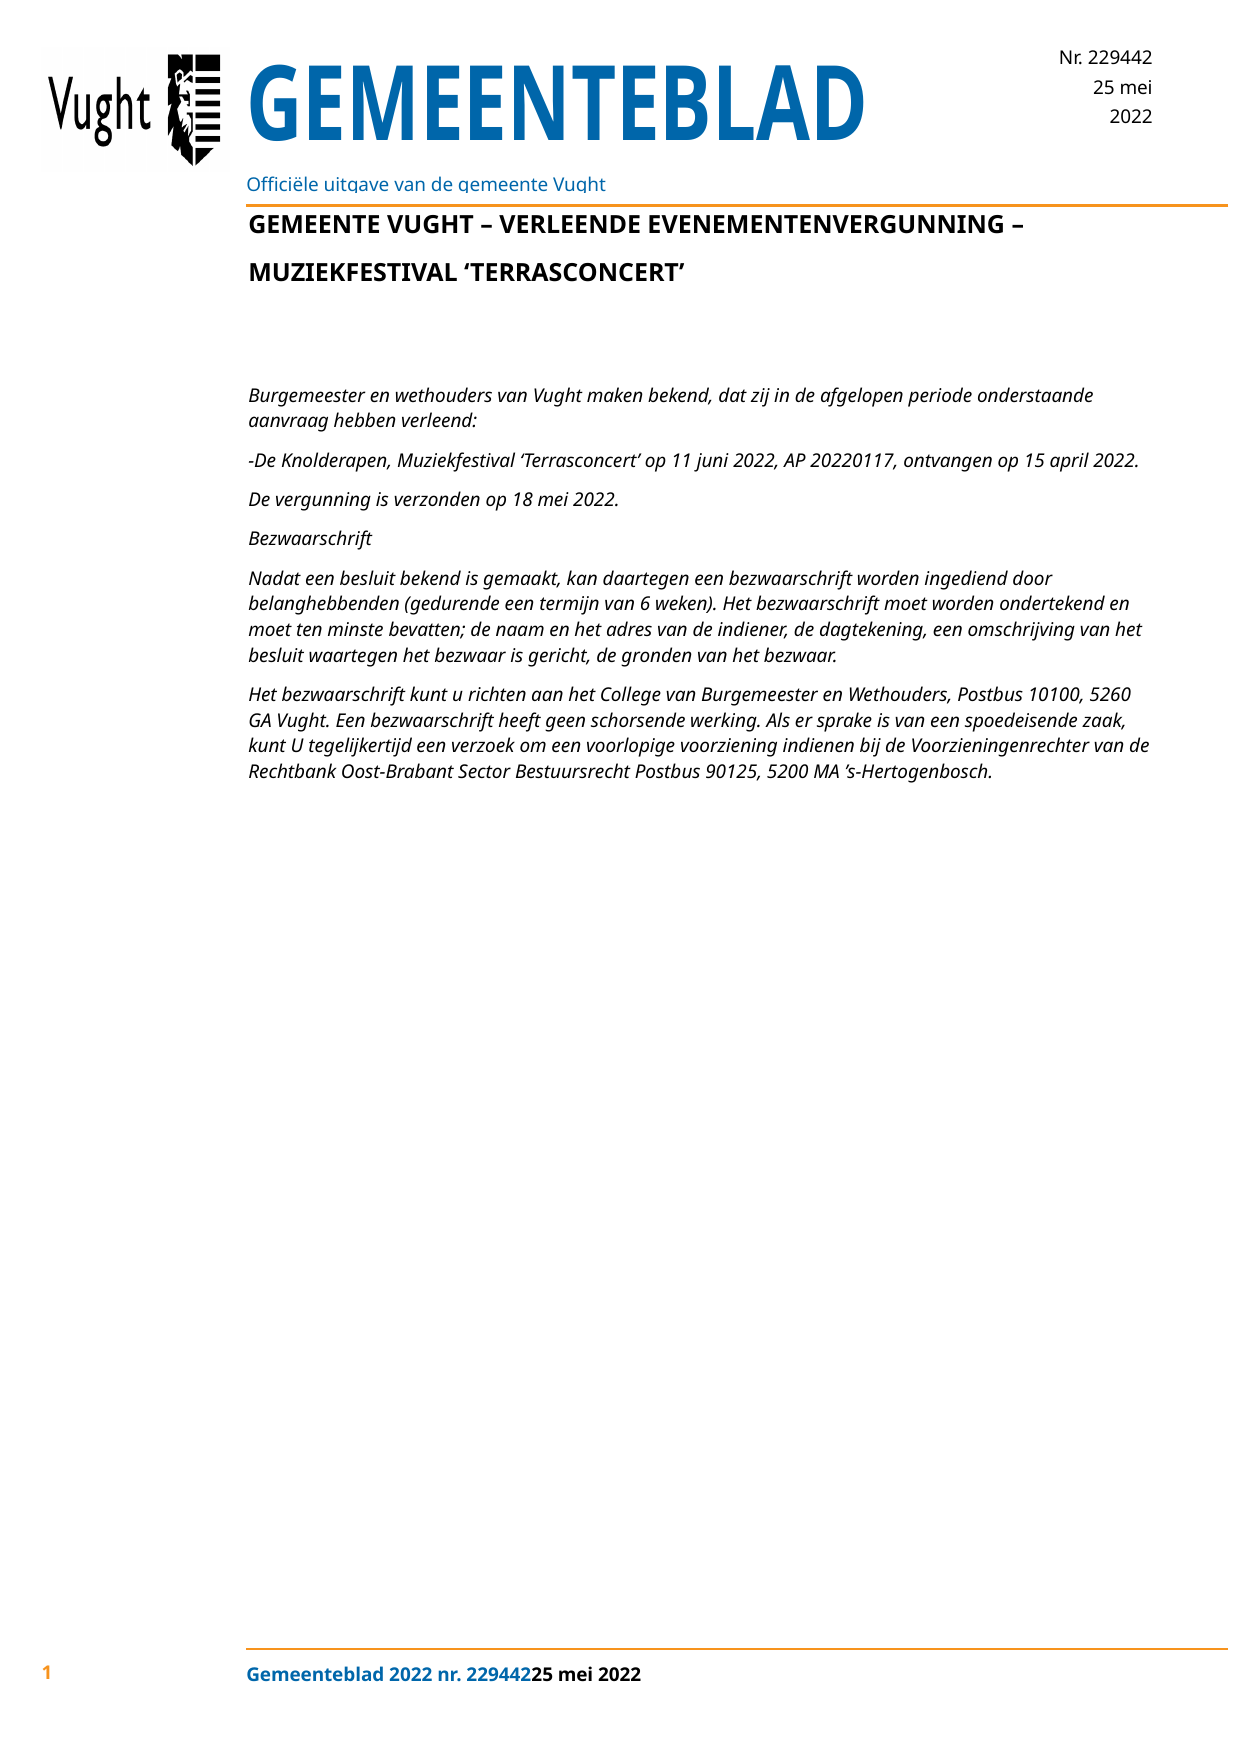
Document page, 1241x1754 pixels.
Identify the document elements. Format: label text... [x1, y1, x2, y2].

text Bezwaarschrift [248, 525, 1152, 551]
picture [41, 47, 231, 172]
text Het bezwaarschrift kunt u richten aan het College van Burgemeester en Wethouders, Postbus 10100, 5260 GA Vught. Een bezwaarschrift heeft geen schorsende werking. Als er sprake is van een spoedeisende zaak, kunt U tegelijkertijd een verzoek om een voorlopige voorziening indienen bij de Voorzieningenrechter van de Rechtbank Oost-Brabant Sector Bestuursrecht Postbus 90125, 5200 MA ’s-Hertogenbosch. [248, 681, 1152, 784]
text GEMEENTE VUGHT – VERLEENDE EVENEMENTENVERGUNNING – MUZIEKFESTIVAL ‘TERRASCONCERT’ [248, 207, 1152, 288]
text Nadat een besluit bekend is gemaakt, kan daartegen een bezwaarschrift worden ingediend door belanghebbenden (gedurende een termijn van 6 weken). Het bezwaarschrift moet worden ondertekend en moet ten minste bevatten; de naam en het adres van de indiener, de dagtekening, een omschrijving van het besluit waartegen het bezwaar is gericht, de gronden van het bezwaar. [248, 565, 1152, 668]
text -De Knolderapen, Muziekfestival ‘Terrasconcert’ op 11 juni 2022, AP 20220117, ontvangen op 15 april 2022. [248, 447, 1152, 473]
text Burgemeester en wethouders van Vught maken bekend, dat zij in de afgelopen periode onderstaande aanvraag hebben verleend: [248, 382, 1152, 433]
text De vergunning is verzonden op 18 mei 2022. [248, 486, 1152, 512]
